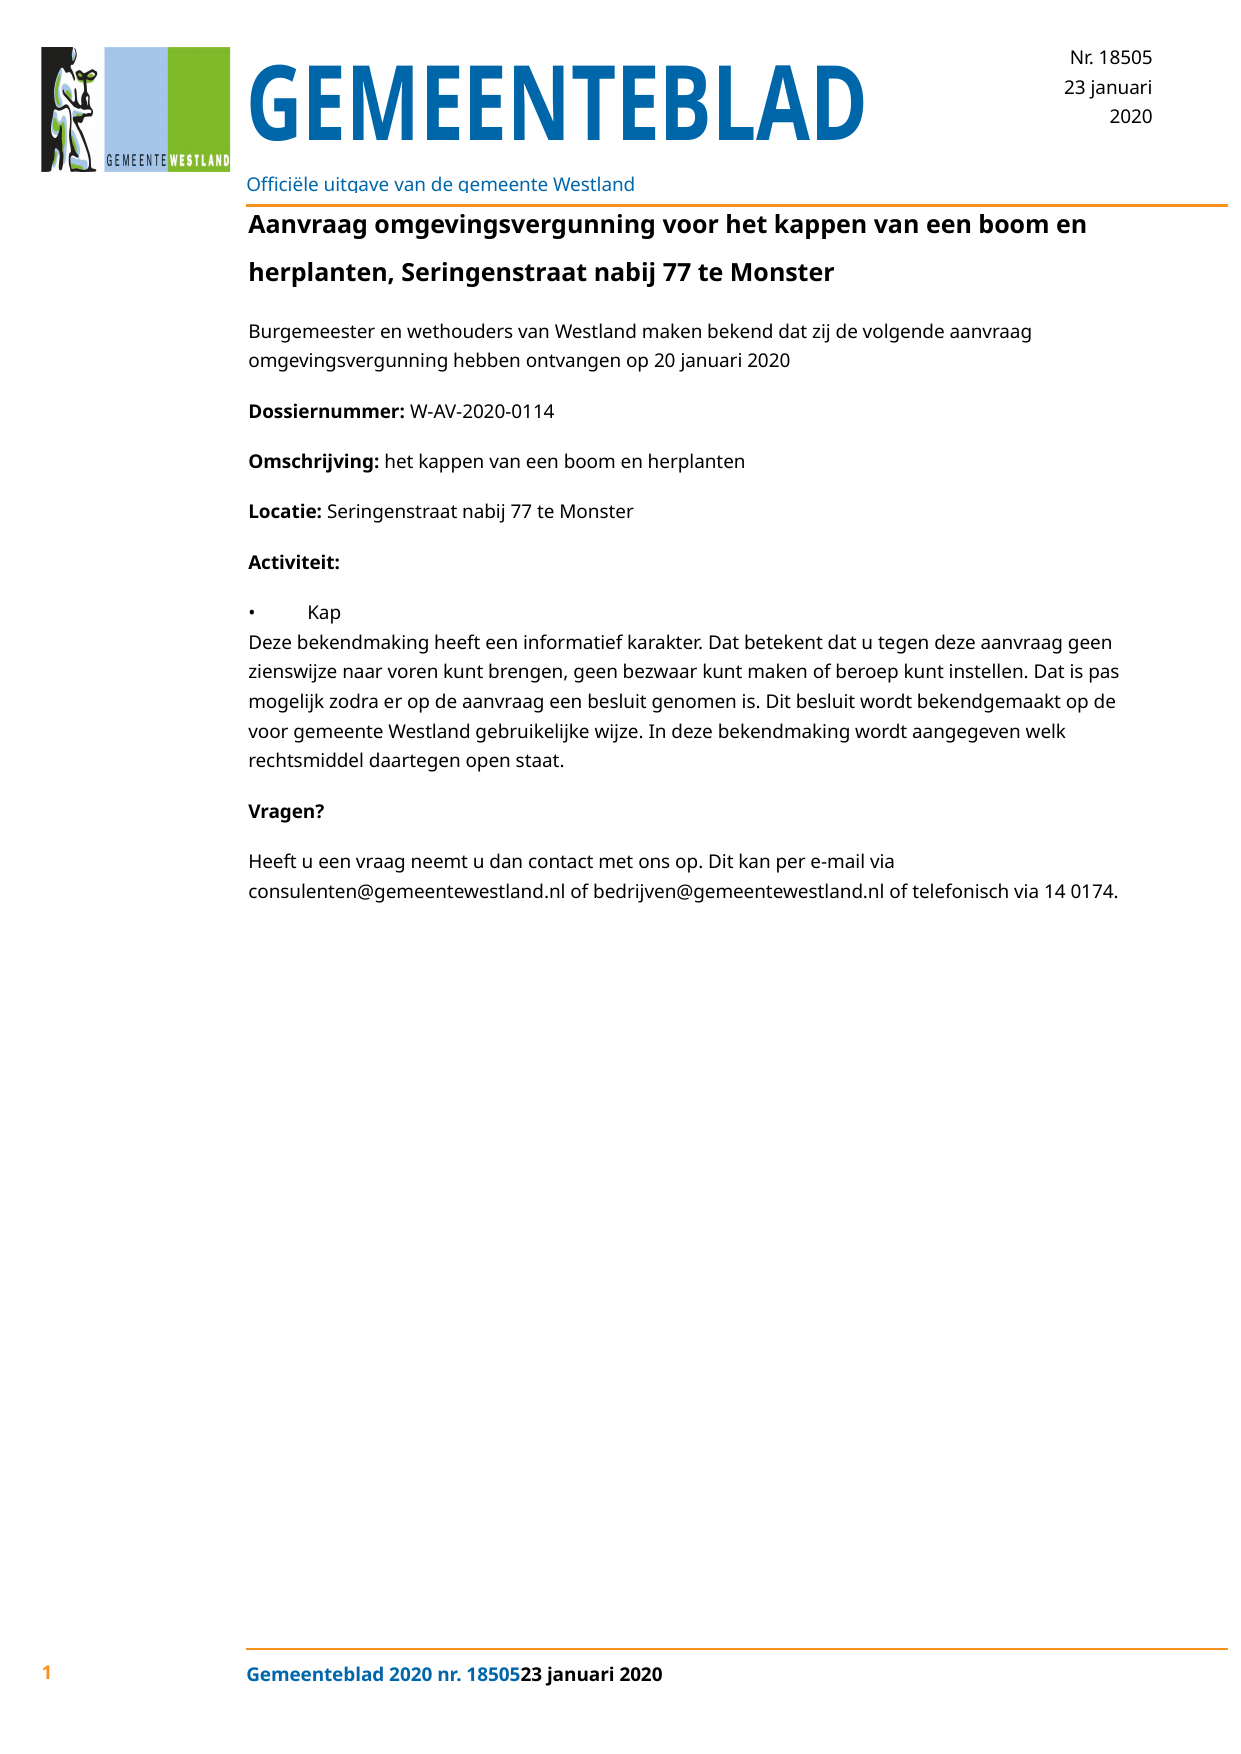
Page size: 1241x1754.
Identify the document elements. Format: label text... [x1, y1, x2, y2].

text Aanvraag omgevingsvergunning voor het kappen van een boom en herplanten, Seringenstraat nabij 77 te Monster [248, 207, 1152, 288]
text Omschrijving: het kappen van een boom en herplanten [248, 448, 1152, 474]
picture [41, 47, 231, 172]
text Activiteit: [248, 549, 1152, 575]
text Burgemeester en wethouders van Westland maken bekend dat zij de volgende aanvraag omgevingsvergunning hebben ontvangen op 20 januari 2020 [248, 318, 1152, 373]
text Dossiernummer: W-AV-2020-0114 [248, 398, 1152, 424]
text Deze bekendmaking heeft een informatief karakter. Dat betekent dat u tegen deze aanvraag geen zienswijze naar voren kunt brengen, geen bezwaar kunt maken of beroep kunt instellen. Dat is pas mogelijk zodra er op de aanvraag een besluit genomen is. Dit besluit wordt bekendgemaakt op de voor gemeente Westland gebruikelijke wijze. In deze bekendmaking wordt aangegeven welk rechtsmiddel daartegen open staat. [248, 629, 1152, 773]
list Kap [248, 599, 1152, 625]
text Locatie: Seringenstraat nabij 77 te Monster [248, 499, 1152, 524]
text Heeft u een vraag neemt u dan contact met ons op. Dit kan per e-mail via consulenten@gemeentewestland.nl of bedrijven@gemeentewestland.nl of telefonisch via 14 0174. [248, 848, 1152, 904]
text Vragen? [248, 798, 1152, 824]
